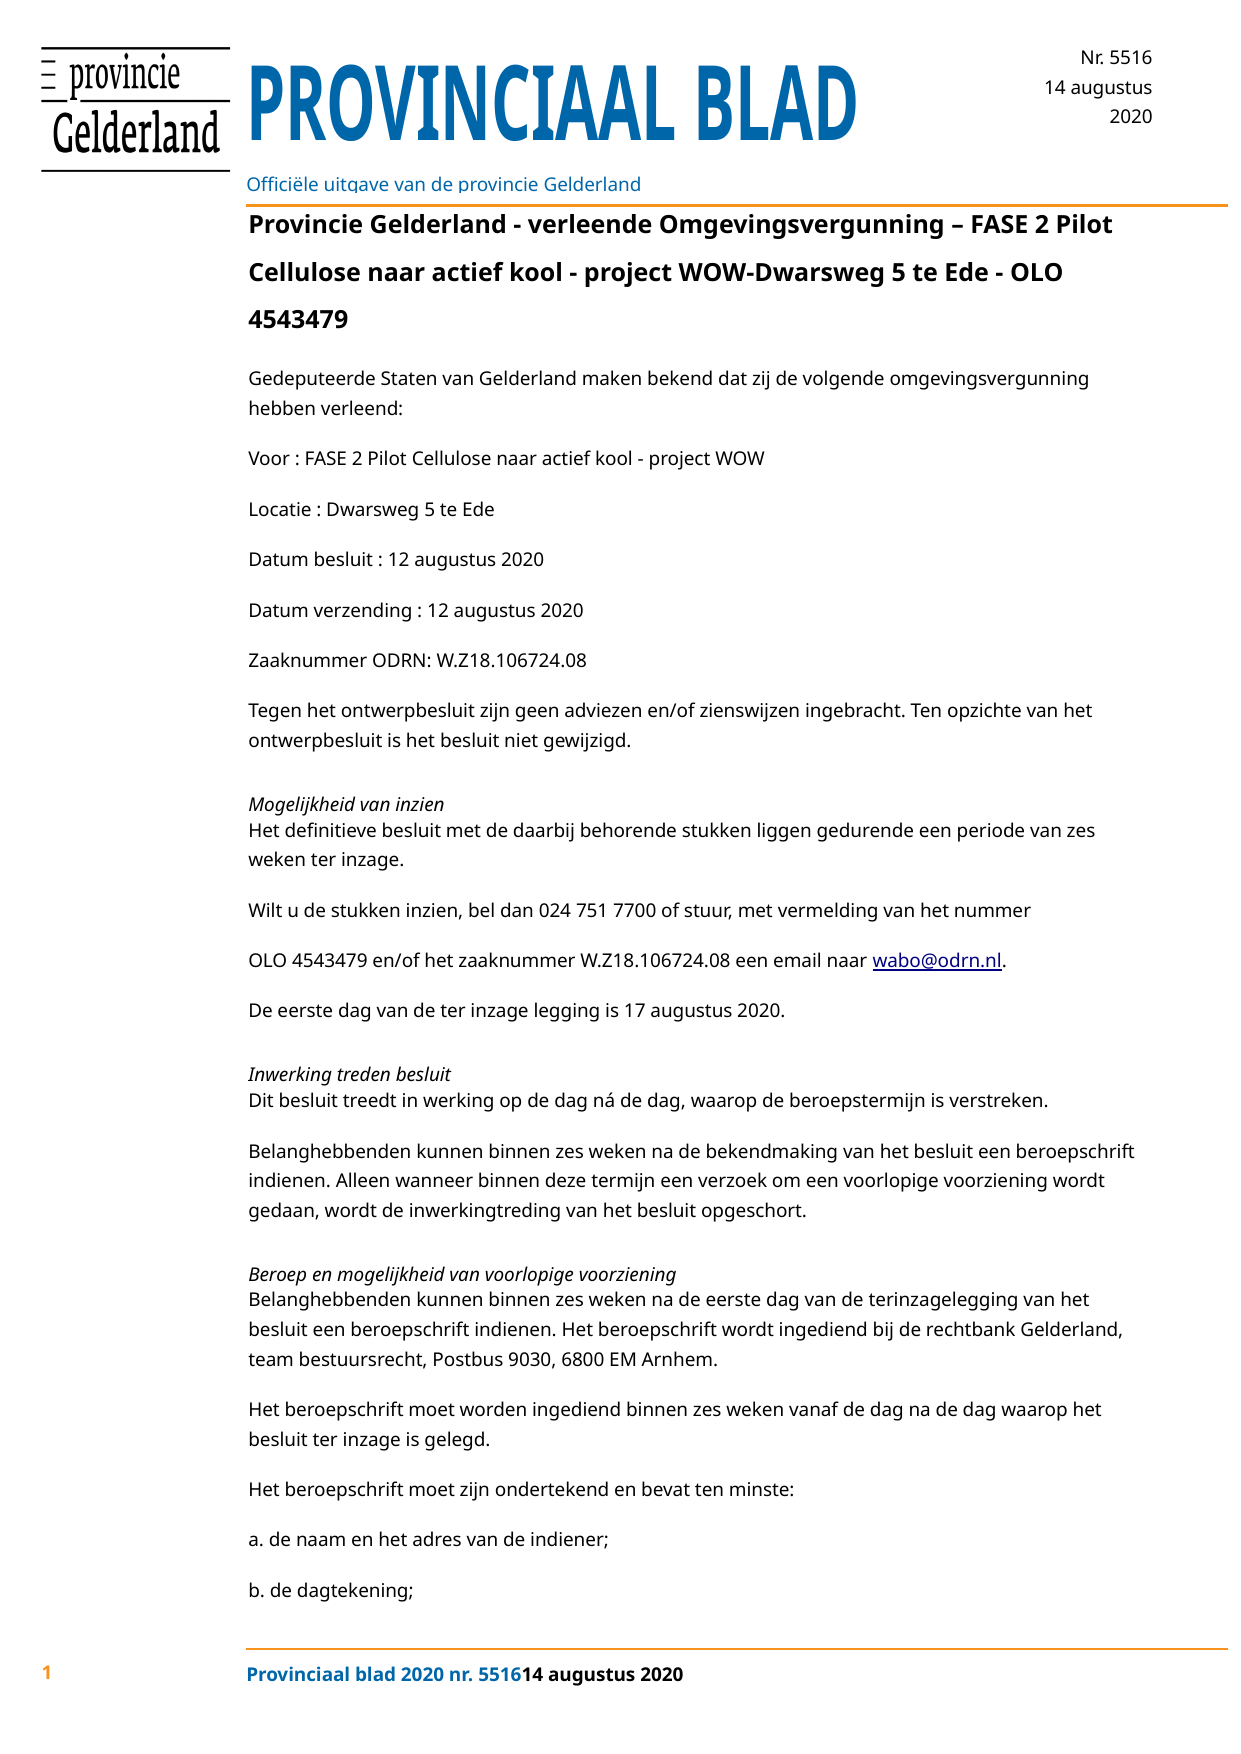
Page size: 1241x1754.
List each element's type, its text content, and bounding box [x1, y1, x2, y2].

text Beroep en mogelijkheid van voorlopige voorziening [248, 1261, 1152, 1287]
text Het beroepschrift moet zijn ondertekend en bevat ten minste: [248, 1476, 1152, 1502]
picture [41, 47, 231, 172]
text Voor : FASE 2 Pilot Cellulose naar actief kool - project WOW [248, 446, 1152, 471]
text Gedeputeerde Staten van Gelderland maken bekend dat zij de volgende omgevingsvergunning hebben verleend: [248, 366, 1152, 421]
text Inwerking treden besluit [248, 1062, 1152, 1087]
text Belanghebbenden kunnen binnen zes weken na de bekendmaking van het besluit een beroepschrift indienen. Alleen wanneer binnen deze termijn een verzoek om een voorlopige voorziening wordt gedaan, wordt de inwerkingtreding van het besluit opgeschort. [248, 1138, 1152, 1223]
text OLO 4543479 en/of het zaaknummer W.Z18.106724.08 een email naar wabo@odrn.nl. [248, 947, 1152, 973]
text Zaaknummer ODRN: W.Z18.106724.08 [248, 647, 1152, 673]
text Mogelijkheid van inzien [248, 791, 1152, 817]
text Datum besluit : 12 augustus 2020 [248, 546, 1152, 572]
text a. de naam en het adres van de indiener; [248, 1527, 1152, 1552]
text Belanghebbenden kunnen binnen zes weken na de eerste dag van de terinzagelegging van het besluit een beroepschrift indienen. Het beroepschrift wordt ingediend bij de rechtbank Gelderland, team bestuursrecht, Postbus 9030, 6800 EM Arnhem. [248, 1287, 1152, 1372]
text Wilt u de stukken inzien, bel dan 024 751 7700 of stuur, met vermelding van het nummer [248, 897, 1152, 923]
text Dit besluit treedt in werking op de dag ná de dag, waarop de beroepstermijn is verstreken. [248, 1087, 1152, 1113]
text b. de dagtekening; [248, 1577, 1152, 1603]
text Locatie : Dwarsweg 5 te Ede [248, 496, 1152, 522]
text De eerste dag van de ter inzage legging is 17 augustus 2020. [248, 998, 1152, 1023]
text Datum verzending : 12 augustus 2020 [248, 597, 1152, 622]
text Tegen het ontwerpbesluit zijn geen adviezen en/of zienswijzen ingebracht. Ten opzichte van het ontwerpbesluit is het besluit niet gewijzigd. [248, 698, 1152, 753]
text Het definitieve besluit met de daarbij behorende stukken liggen gedurende een periode van zes weken ter inzage. [248, 817, 1152, 872]
text Provincie Gelderland - verleende Omgevingsvergunning – FASE 2 Pilot Cellulose naar actief kool - project WOW-Dwarsweg 5 te Ede - OLO 4543479 [248, 207, 1152, 336]
text Het beroepschrift moet worden ingediend binnen zes weken vanaf de dag na de dag waarop het besluit ter inzage is gelegd. [248, 1396, 1152, 1452]
